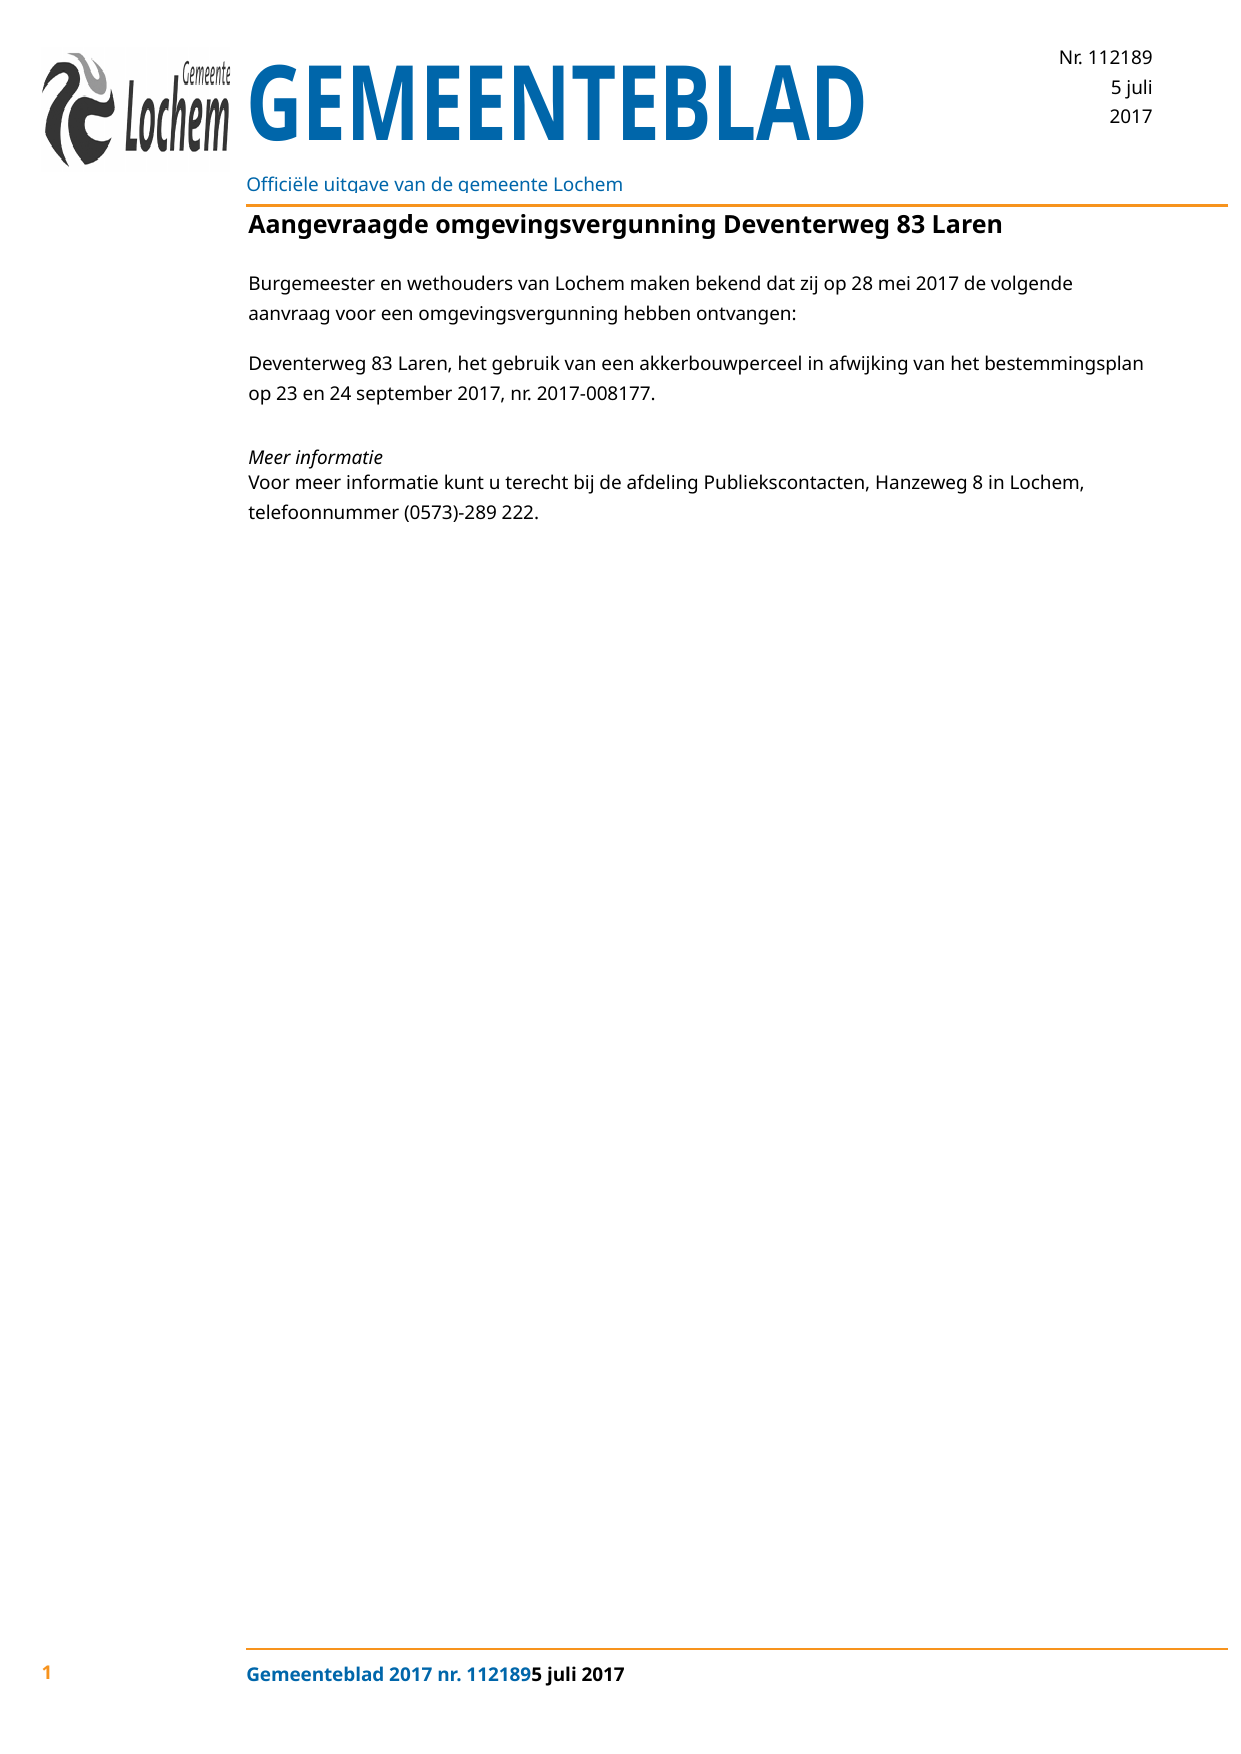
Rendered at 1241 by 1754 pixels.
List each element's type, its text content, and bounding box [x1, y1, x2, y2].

text Deventerweg 83 Laren, het gebruik van een akkerbouwperceel in afwijking van het bestemmingsplan op 23 en 24 september 2017, nr. 2017-008177. [248, 350, 1152, 406]
text Meer informatie [248, 444, 1152, 469]
text Aangevraagde omgevingsvergunning Deventerweg 83 Laren [248, 207, 1152, 241]
picture [41, 47, 231, 172]
text Burgemeester en wethouders van Lochem maken bekend dat zij op 28 mei 2017 de volgende aanvraag voor een omgevingsvergunning hebben ontvangen: [248, 270, 1152, 326]
text Voor meer informatie kunt u terecht bij de afdeling Publiekscontacten, Hanzeweg 8 in Lochem, telefoonnummer (0573)-289 222. [248, 469, 1152, 525]
